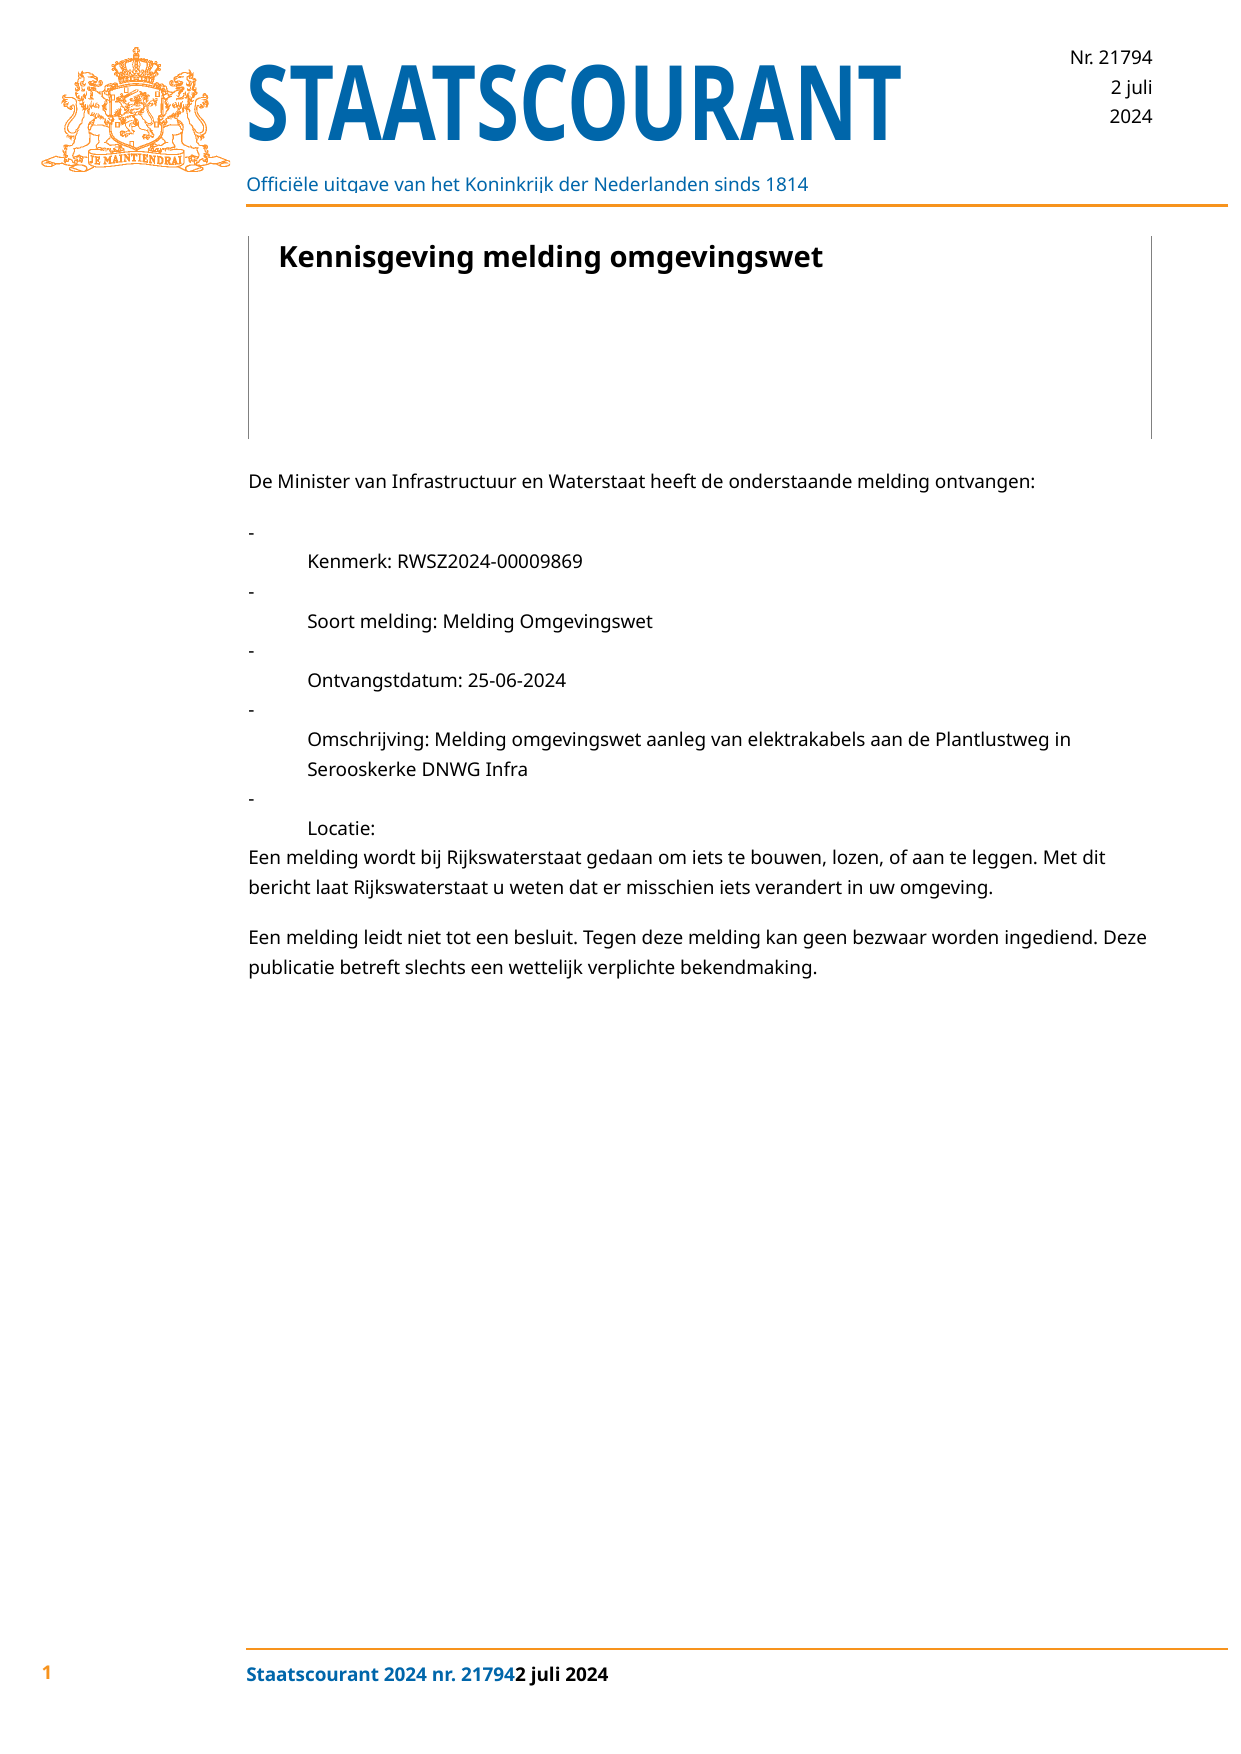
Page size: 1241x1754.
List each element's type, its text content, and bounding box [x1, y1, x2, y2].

picture [912, 236, 1090, 414]
table_header [850, 236, 912, 413]
list Ontvangstdatum: 25-06-2024 [248, 667, 1152, 693]
table_header Kennisgeving melding omgevingswet [249, 236, 850, 439]
picture [41, 47, 231, 172]
table_header [1090, 236, 1151, 413]
list Soort melding: Melding Omgevingswet [248, 608, 1152, 633]
text Een melding leidt niet tot een besluit. Tegen deze melding kan geen bezwaar worden ingediend. Deze publicatie betreft slechts een wettelijk verplichte bekendmaking. [248, 924, 1152, 980]
text De Minister van Infrastructuur en Waterstaat heeft de onderstaande melding ontvangen: [248, 469, 1152, 494]
list Omschrijving: Melding omgevingswet aanleg van elektrakabels aan de Plantlustweg in Serooskerke DNWG Infra [248, 726, 1152, 781]
list Kenmerk: RWSZ2024-00009869 [248, 549, 1152, 574]
list Locatie: [248, 815, 1152, 841]
table_header [850, 414, 1151, 439]
text Een melding wordt bij Rijkswaterstaat gedaan om iets te bouwen, lozen, of aan te leggen. Met dit bericht laat Rijkswaterstaat u weten dat er misschien iets verandert in uw omgeving. [248, 844, 1152, 900]
